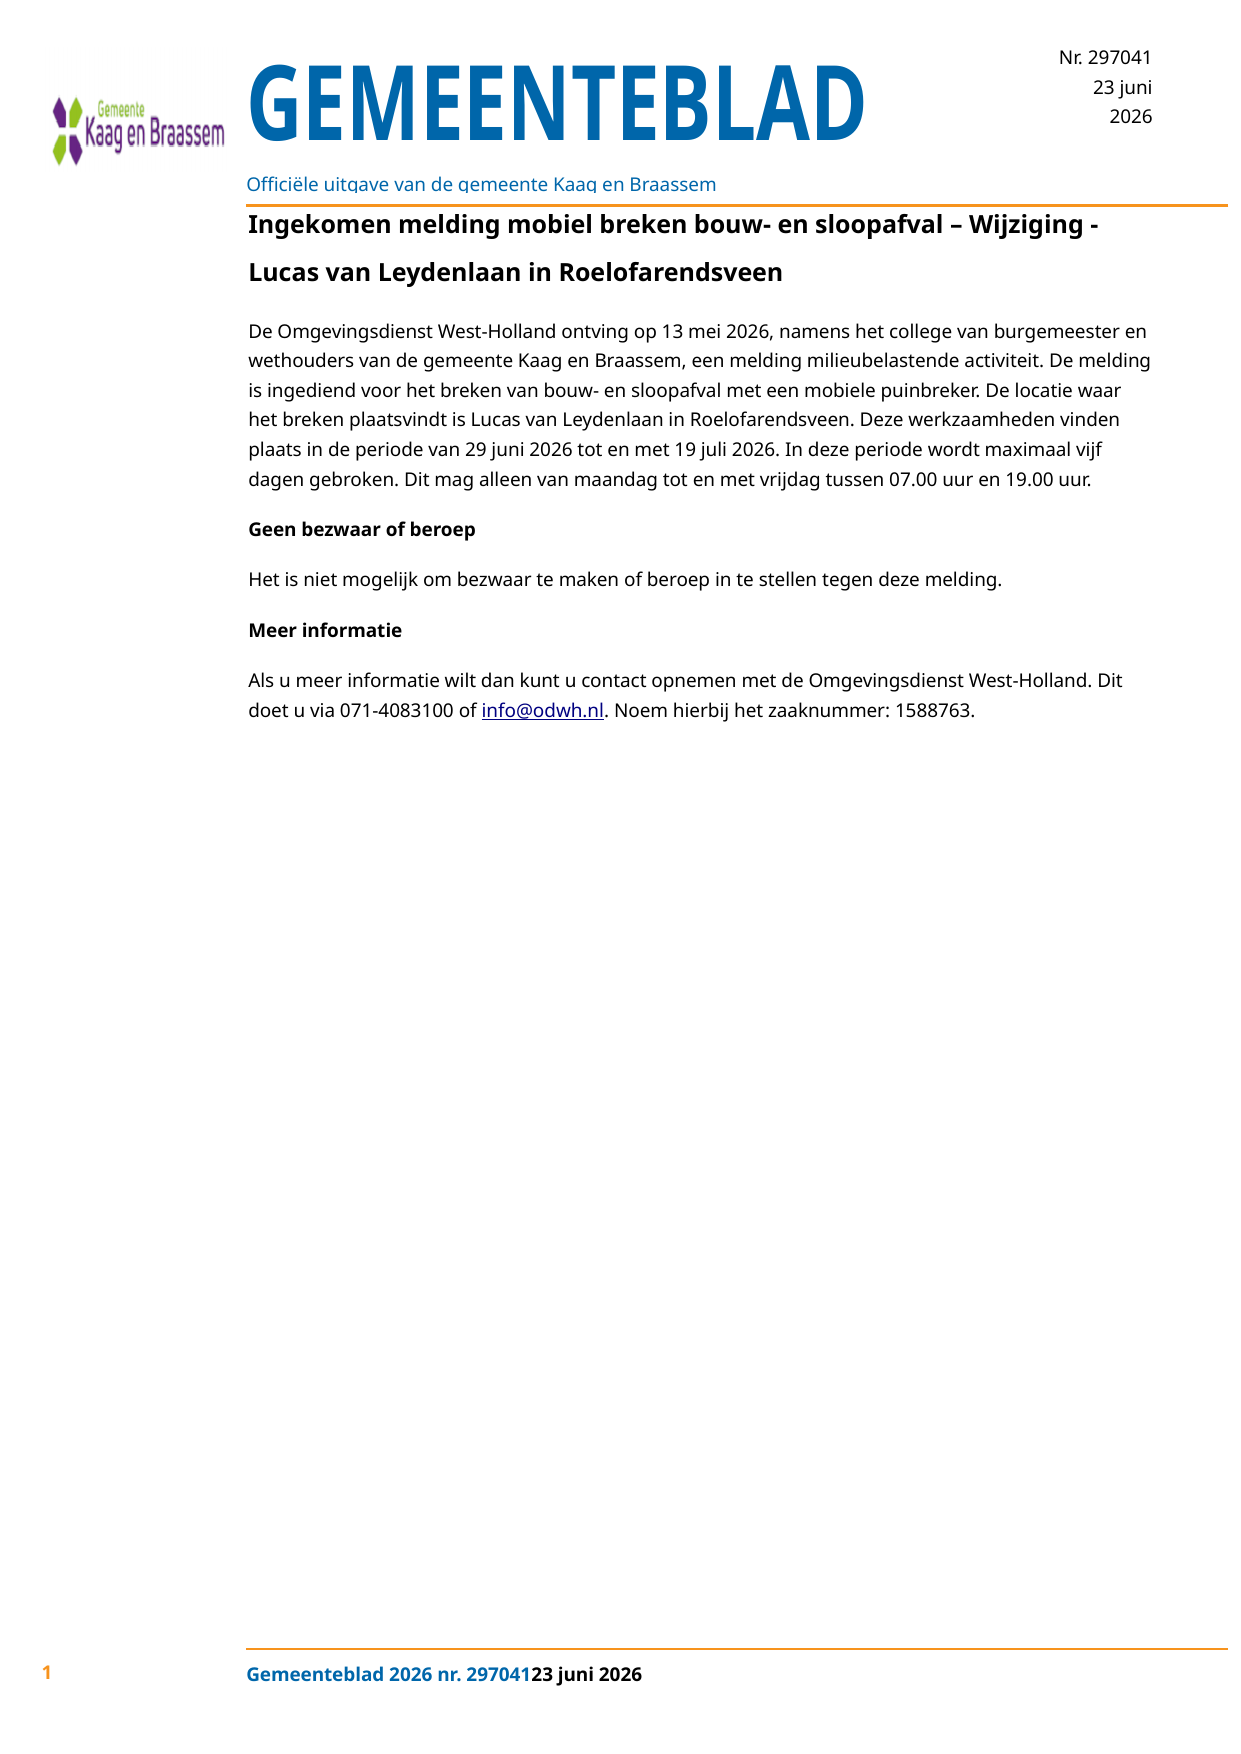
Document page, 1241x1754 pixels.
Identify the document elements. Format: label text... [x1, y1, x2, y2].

text Ingekomen melding mobiel breken bouw- en sloopafval – Wijziging - Lucas van Leydenlaan in Roelofarendsveen [248, 207, 1152, 288]
text Het is niet mogelijk om bezwaar te maken of beroep in te stellen tegen deze melding. [248, 567, 1152, 592]
text Geen bezwaar of beroep [248, 516, 1152, 542]
text De Omgevingsdienst West-Holland ontving op 13 mei 2026, namens het college van burgemeester en wethouders van de gemeente Kaag en Braassem, een melding milieubelastende activiteit. De melding is ingediend voor het breken van bouw- en sloopafval met een mobiele puinbreker. De locatie waar het breken plaatsvindt is Lucas van Leydenlaan in Roelofarendsveen. Deze werkzaamheden vinden plaats in de periode van 29 juni 2026 tot en met 19 juli 2026. In deze periode wordt maximaal vijf dagen gebroken. Dit mag alleen van maandag tot en met vrijdag tussen 07.00 uur en 19.00 uur. [248, 318, 1152, 492]
picture [41, 47, 231, 172]
text Meer informatie [248, 617, 1152, 643]
text Als u meer informatie wilt dan kunt u contact opnemen met de Omgevingsdienst West-Holland. Dit doet u via 071-4083100 of info@odwh.nl. Noem hierbij het zaaknummer: 1588763. [248, 667, 1152, 723]
